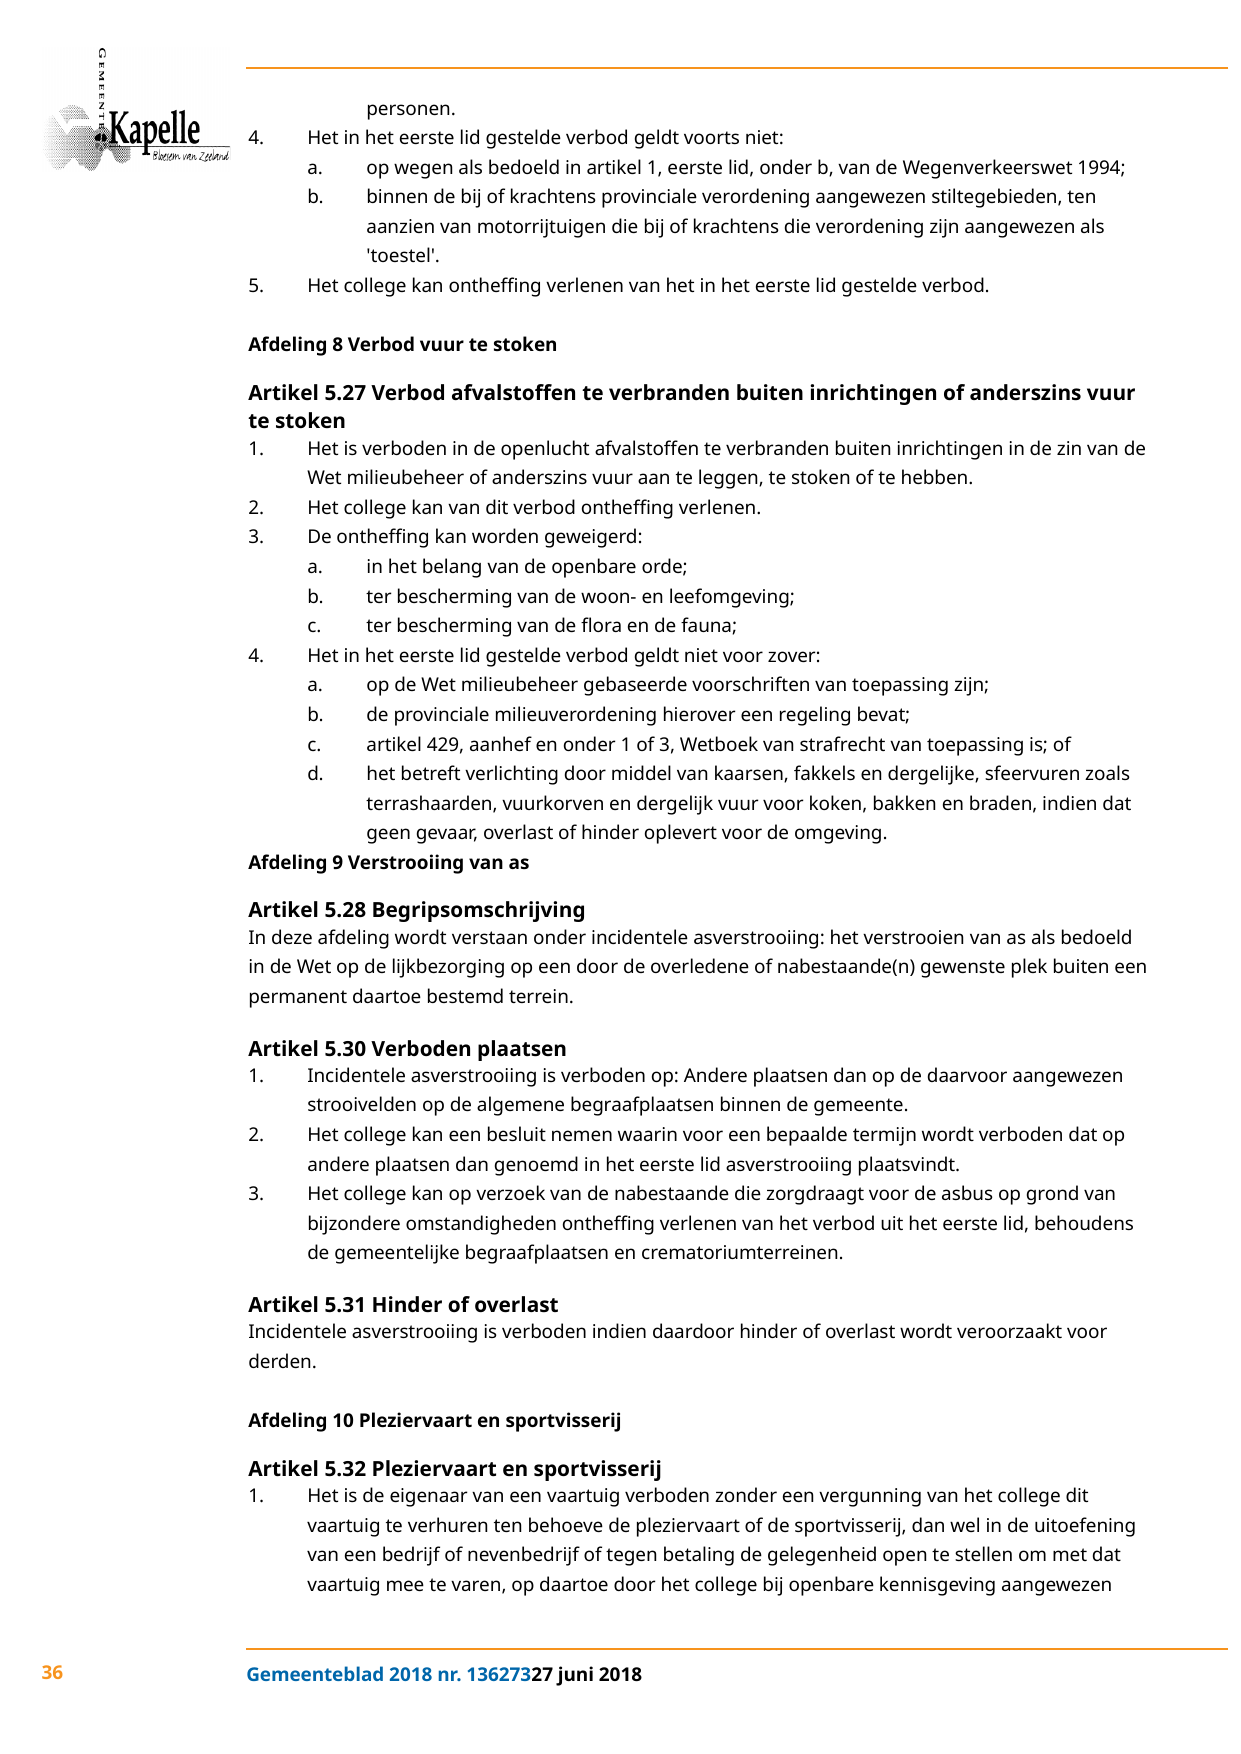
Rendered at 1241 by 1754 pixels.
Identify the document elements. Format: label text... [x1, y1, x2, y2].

picture [41, 47, 231, 172]
text Afdeling 8 Verbod vuur te stoken [248, 331, 1152, 357]
list artikel 429, aanhef en onder 1 of 3, Wetboek van strafrecht van toepassing is; of [307, 731, 1152, 756]
list personen. [307, 95, 1152, 121]
text In deze afdeling wordt verstaan onder incidentele asverstrooiing: het verstrooien van as als bedoeld in de Wet op de lijkbezorging op een door de overledene of nabestaande(n) gewenste plek buiten een permanent daartoe bestemd terrein. [248, 924, 1152, 1009]
list Incidentele asverstrooiing is verboden op: Andere plaatsen dan op de daarvoor aangewezen strooivelden op de algemene begraafplaatsen binnen de gemeente. [248, 1062, 1152, 1117]
list op de Wet milieubeheer gebaseerde voorschriften van toepassing zijn; [307, 672, 1152, 697]
list Het is de eigenaar van een vaartuig verboden zonder een vergunning van het college dit vaartuig te verhuren ten behoeve de pleziervaart of de sportvisserij, dan wel in de uitoefening van een bedrijf of nevenbedrijf of tegen betaling de gelegenheid open te stellen om met dat vaartuig mee te varen, op daartoe door het college bij openbare kennisgeving aangewezen [248, 1482, 1152, 1597]
text Artikel 5.28 Begripsomschrijving [248, 896, 1152, 924]
list Het in het eerste lid gestelde verbod geldt niet voor zover: [248, 642, 1152, 668]
list Het is verboden in de openlucht afvalstoffen te verbranden buiten inrichtingen in de zin van de Wet milieubeheer of anderszins vuur aan te leggen, te stoken of te hebben. [248, 435, 1152, 490]
list Het college kan van dit verbod ontheffing verlenen. [248, 494, 1152, 520]
text Artikel 5.32 Pleziervaart en sportvisserij [248, 1454, 1152, 1482]
list in het belang van de openbare orde; [307, 553, 1152, 579]
text Artikel 5.27 Verbod afvalstoffen te verbranden buiten inrichtingen of anderszins vuur te stoken [248, 378, 1152, 435]
text Afdeling 9 Verstrooiing van as [248, 849, 1152, 875]
list De ontheffing kan worden geweigerd: [248, 524, 1152, 549]
text Afdeling 10 Pleziervaart en sportvisserij [248, 1407, 1152, 1433]
list Het college kan ontheffing verlenen van het in het eerste lid gestelde verbod. [248, 272, 1152, 298]
list binnen de bij of krachtens provinciale verordening aangewezen stiltegebieden, ten aanzien van motorrijtuigen die bij of krachtens die verordening zijn aangewezen als 'toestel'. [307, 183, 1152, 268]
list ter bescherming van de flora en de fauna; [307, 612, 1152, 638]
list de provinciale milieuverordening hierover een regeling bevat; [307, 701, 1152, 727]
text Artikel 5.30 Verboden plaatsen [248, 1034, 1152, 1062]
list Het college kan op verzoek van de nabestaande die zorgdraagt voor de asbus op grond van bijzondere omstandigheden ontheffing verlenen van het verbod uit het eerste lid, behoudens de gemeentelijke begraafplaatsen en crematoriumterreinen. [248, 1180, 1152, 1265]
list Het in het eerste lid gestelde verbod geldt voorts niet: [248, 124, 1152, 150]
list het betreft verlichting door middel van kaarsen, fakkels en dergelijke, sfeervuren zoals terrashaarden, vuurkorven en dergelijk vuur voor koken, bakken en braden, indien dat geen gevaar, overlast of hinder oplevert voor de omgeving. [307, 760, 1152, 845]
list Het college kan een besluit nemen waarin voor een bepaalde termijn wordt verboden dat op andere plaatsen dan genoemd in het eerste lid asverstrooiing plaatsvindt. [248, 1121, 1152, 1177]
text Artikel 5.31 Hinder of overlast [248, 1290, 1152, 1318]
list op wegen als bedoeld in artikel 1, eerste lid, onder b, van de Wegenverkeerswet 1994; [307, 154, 1152, 180]
text Incidentele asverstrooiing is verboden indien daardoor hinder of overlast wordt veroorzaakt voor derden. [248, 1318, 1152, 1374]
list ter bescherming van de woon- en leefomgeving; [307, 583, 1152, 608]
